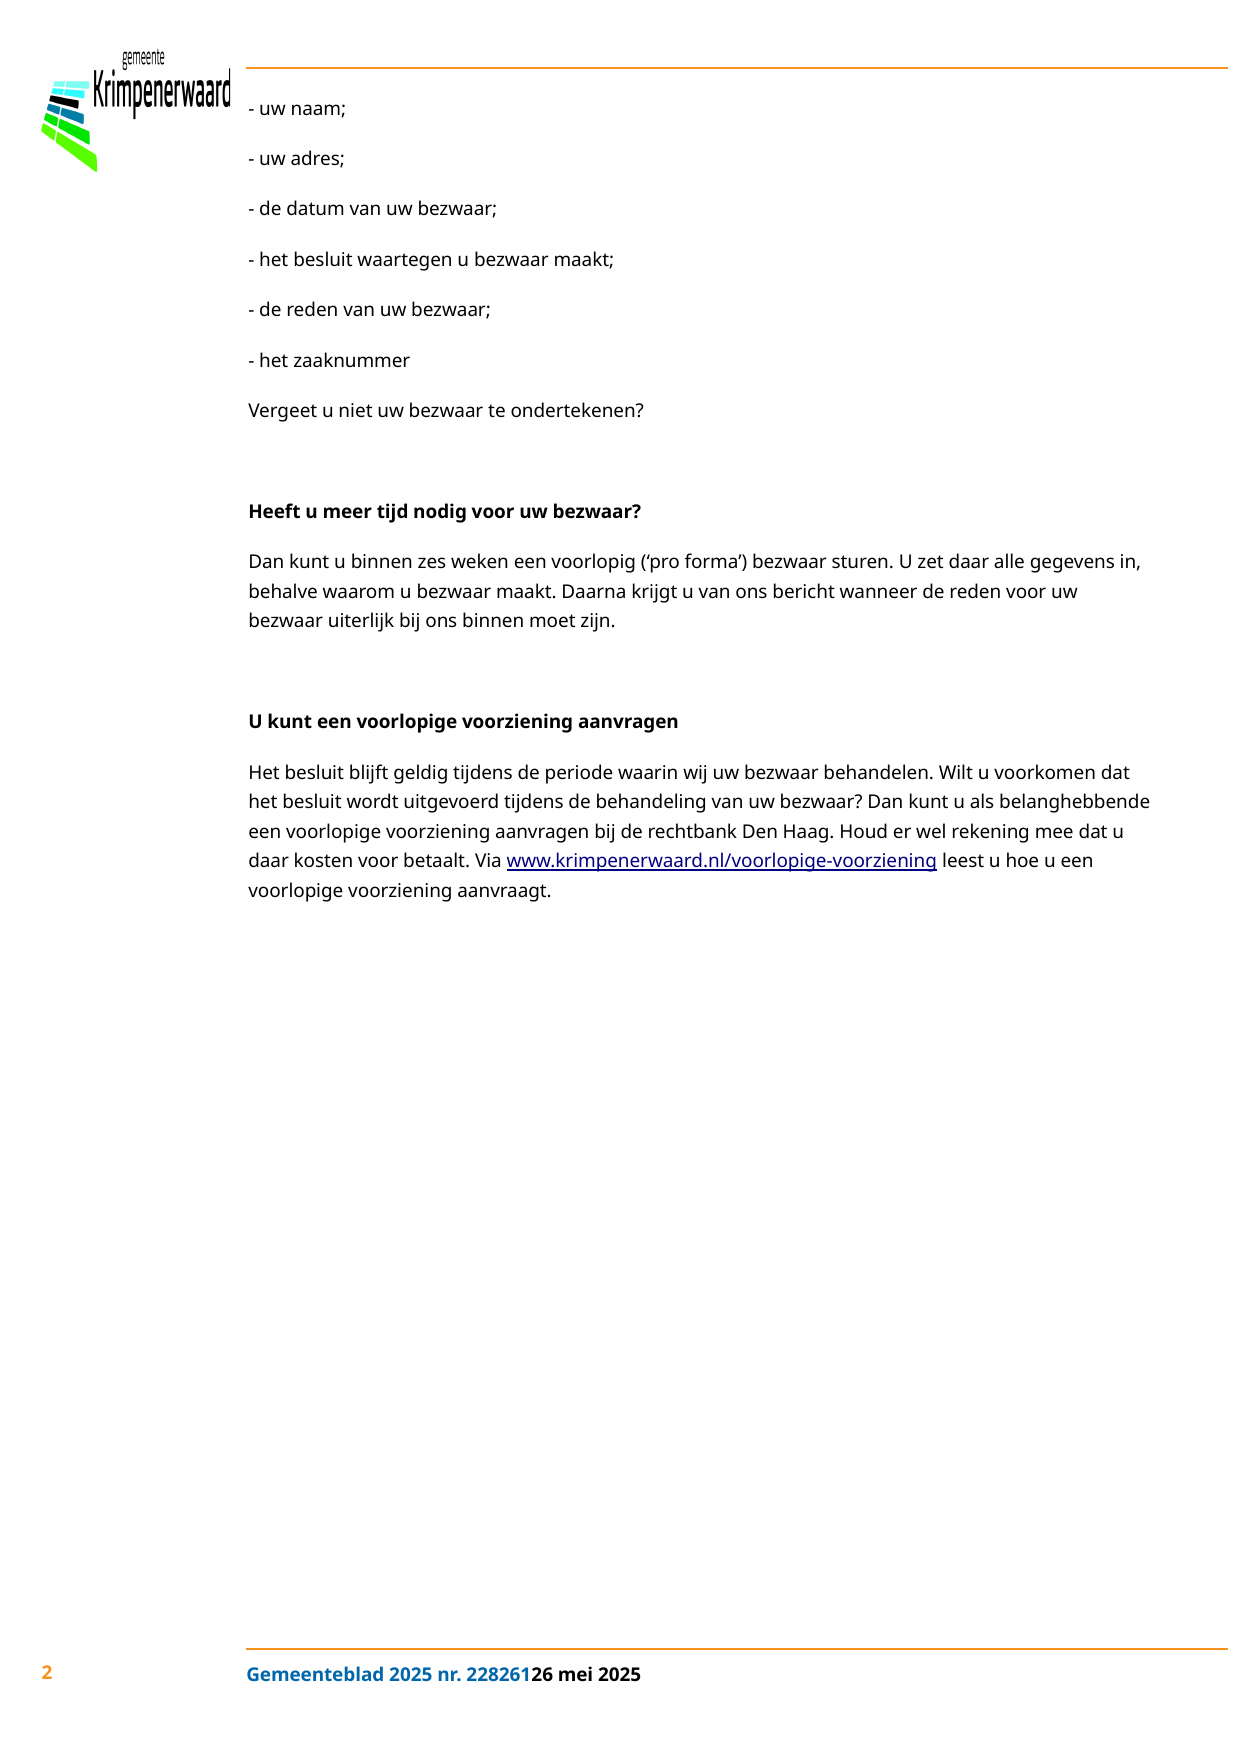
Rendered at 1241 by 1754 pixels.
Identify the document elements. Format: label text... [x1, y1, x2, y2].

text - uw adres; [248, 145, 1152, 171]
text Vergeet u niet uw bezwaar te ondertekenen? [248, 397, 1152, 423]
text - het besluit waartegen u bezwaar maakt; [248, 246, 1152, 272]
picture [41, 47, 231, 172]
text U kunt een voorlopige voorziening aanvragen [248, 708, 1152, 734]
text Het besluit blijft geldig tijdens de periode waarin wij uw bezwaar behandelen. Wilt u voorkomen dat het besluit wordt uitgevoerd tijdens de behandeling van uw bezwaar? Dan kunt u als belanghebbende een voorlopige voorziening aanvragen bij de rechtbank Den Haag. Houd er wel rekening mee dat u daar kosten voor betaalt. Via www.krimpenerwaard.nl/voorlopige-voorziening leest u hoe u een voorlopige voorziening aanvraagt. [248, 759, 1152, 903]
text Heeft u meer tijd nodig voor uw bezwaar? [248, 498, 1152, 524]
text - uw naam; [248, 95, 1152, 121]
text - het zaaknummer [248, 347, 1152, 373]
text Dan kunt u binnen zes weken een voorlopig (‘pro forma’) bezwaar sturen. U zet daar alle gegevens in, behalve waarom u bezwaar maakt. Daarna krijgt u van ons bericht wanneer de reden voor uw bezwaar uiterlijk bij ons binnen moet zijn. [248, 548, 1152, 633]
text - de reden van uw bezwaar; [248, 296, 1152, 322]
text - de datum van uw bezwaar; [248, 196, 1152, 221]
